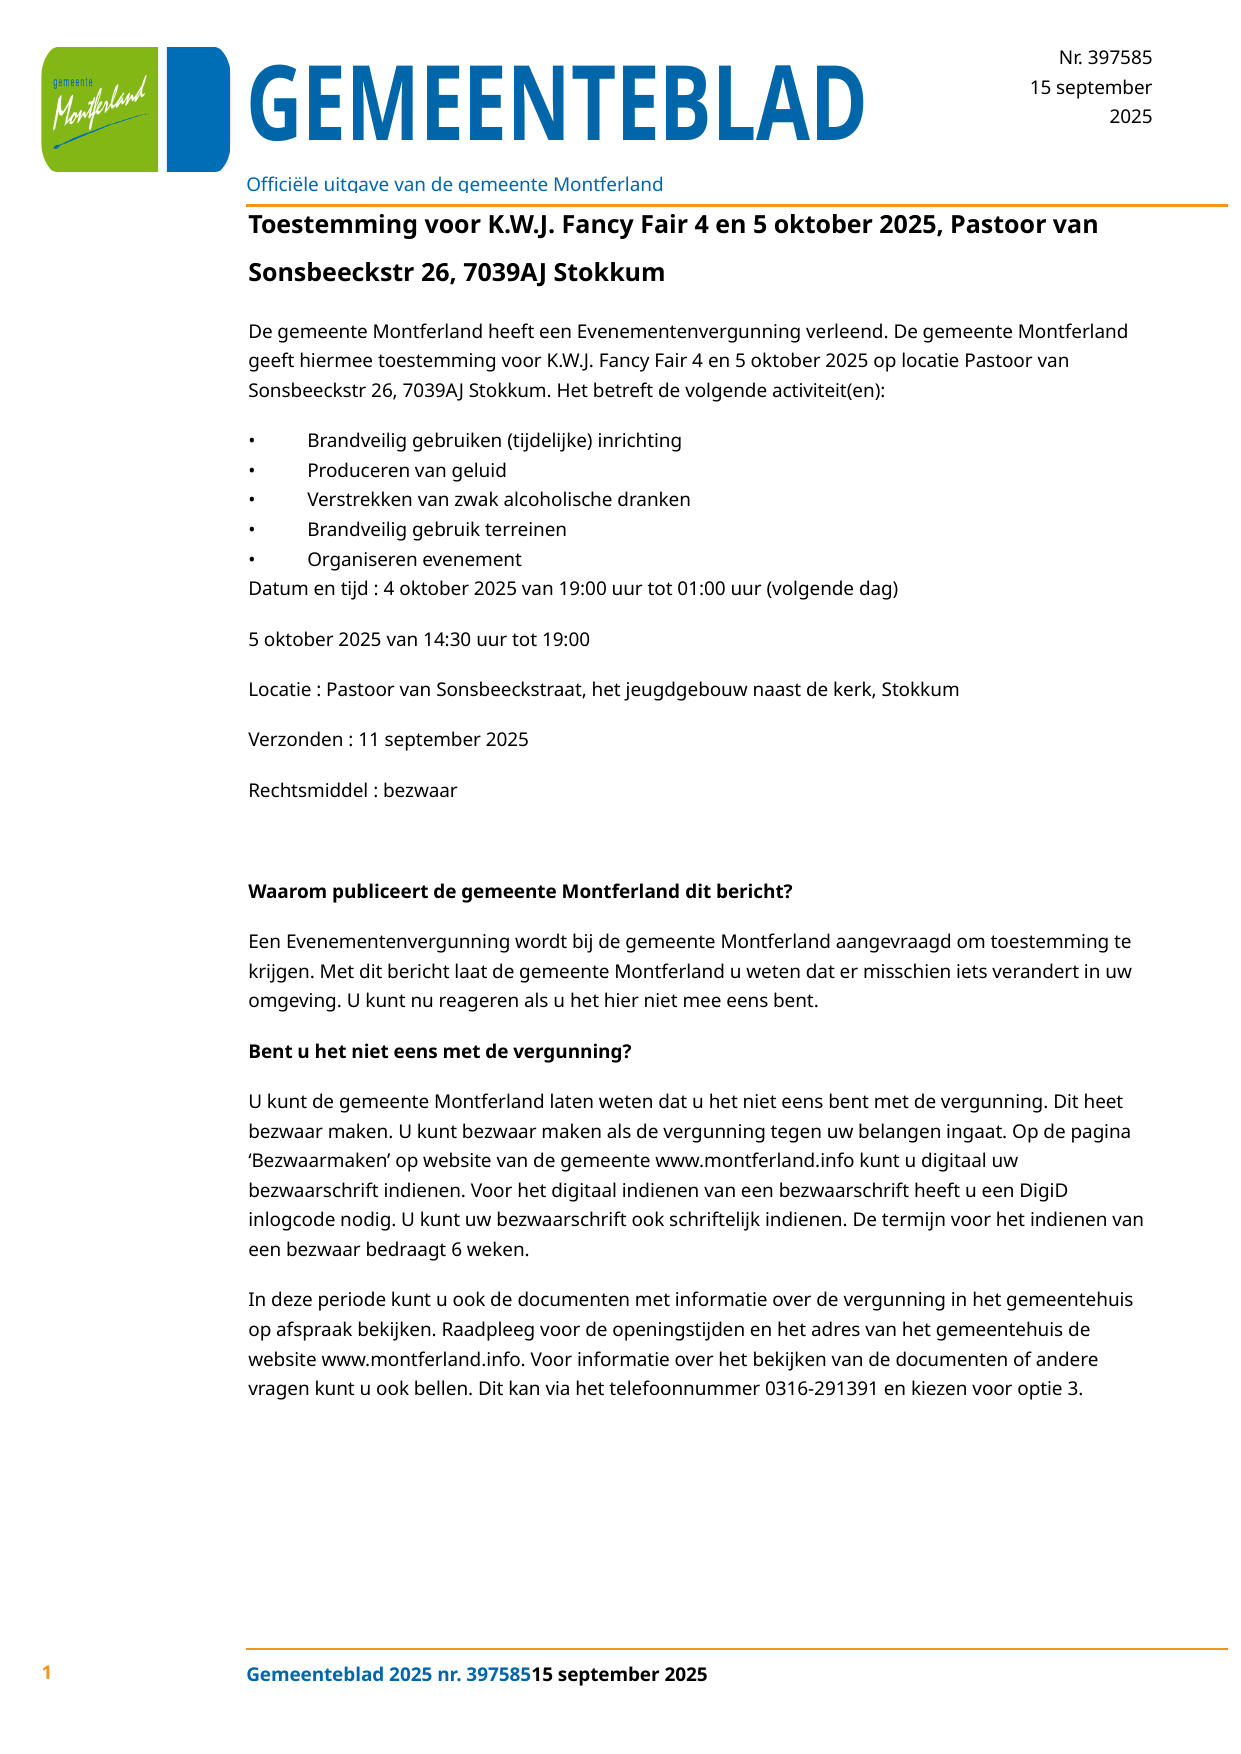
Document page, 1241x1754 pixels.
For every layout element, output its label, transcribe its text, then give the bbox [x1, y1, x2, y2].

text Bent u het niet eens met de vergunning? [248, 1038, 1152, 1064]
list Brandveilig gebruiken (tijdelijke) inrichting [248, 427, 1152, 453]
text U kunt de gemeente Montferland laten weten dat u het niet eens bent met de vergunning. Dit heet bezwaar maken. U kunt bezwaar maken als de vergunning tegen uw belangen ingaat. Op de pagina ‘Bezwaarmaken’ op website van de gemeente www.montferland.info kunt u digitaal uw bezwaarschrift indienen. Voor het digitaal indienen van een bezwaarschrift heeft u een DigiD inlogcode nodig. U kunt uw bezwaarschrift ook schriftelijk indienen. De termijn voor het indienen van een bezwaar bedraagt 6 weken. [248, 1088, 1152, 1262]
text Rechtsmiddel : bezwaar [248, 777, 1152, 803]
list Brandveilig gebruik terreinen [248, 516, 1152, 542]
text Verzonden : 11 september 2025 [248, 727, 1152, 752]
text Locatie : Pastoor van Sonsbeeckstraat, het jeugdgebouw naast de kerk, Stokkum [248, 676, 1152, 702]
text 5 oktober 2025 van 14:30 uur tot 19:00 [248, 626, 1152, 652]
picture [41, 47, 231, 172]
list Organiseren evenement [248, 546, 1152, 572]
text De gemeente Montferland heeft een Evenementenvergunning verleend. De gemeente Montferland geeft hiermee toestemming voor K.W.J. Fancy Fair 4 en 5 oktober 2025 op locatie Pastoor van Sonsbeeckstr 26, 7039AJ Stokkum. Het betreft de volgende activiteit(en): [248, 318, 1152, 403]
text Datum en tijd : 4 oktober 2025 van 19:00 uur tot 01:00 uur (volgende dag) [248, 575, 1152, 601]
text Waarom publiceert de gemeente Montferland dit bericht? [248, 878, 1152, 904]
list Verstrekken van zwak alcoholische dranken [248, 487, 1152, 512]
text Een Evenementenvergunning wordt bij de gemeente Montferland aangevraagd om toestemming te krijgen. Met dit bericht laat de gemeente Montferland u weten dat er misschien iets verandert in uw omgeving. U kunt nu reageren als u het hier niet mee eens bent. [248, 928, 1152, 1013]
list Produceren van geluid [248, 457, 1152, 483]
text In deze periode kunt u ook de documenten met informatie over de vergunning in het gemeentehuis op afspraak bekijken. Raadpleeg voor de openingstijden en het adres van het gemeentehuis de website www.montferland.info. Voor informatie over het bekijken van de documenten of andere vragen kunt u ook bellen. Dit kan via het telefoonnummer 0316-291391 en kiezen voor optie 3. [248, 1287, 1152, 1401]
text Toestemming voor K.W.J. Fancy Fair 4 en 5 oktober 2025, Pastoor van Sonsbeeckstr 26, 7039AJ Stokkum [248, 207, 1152, 288]
